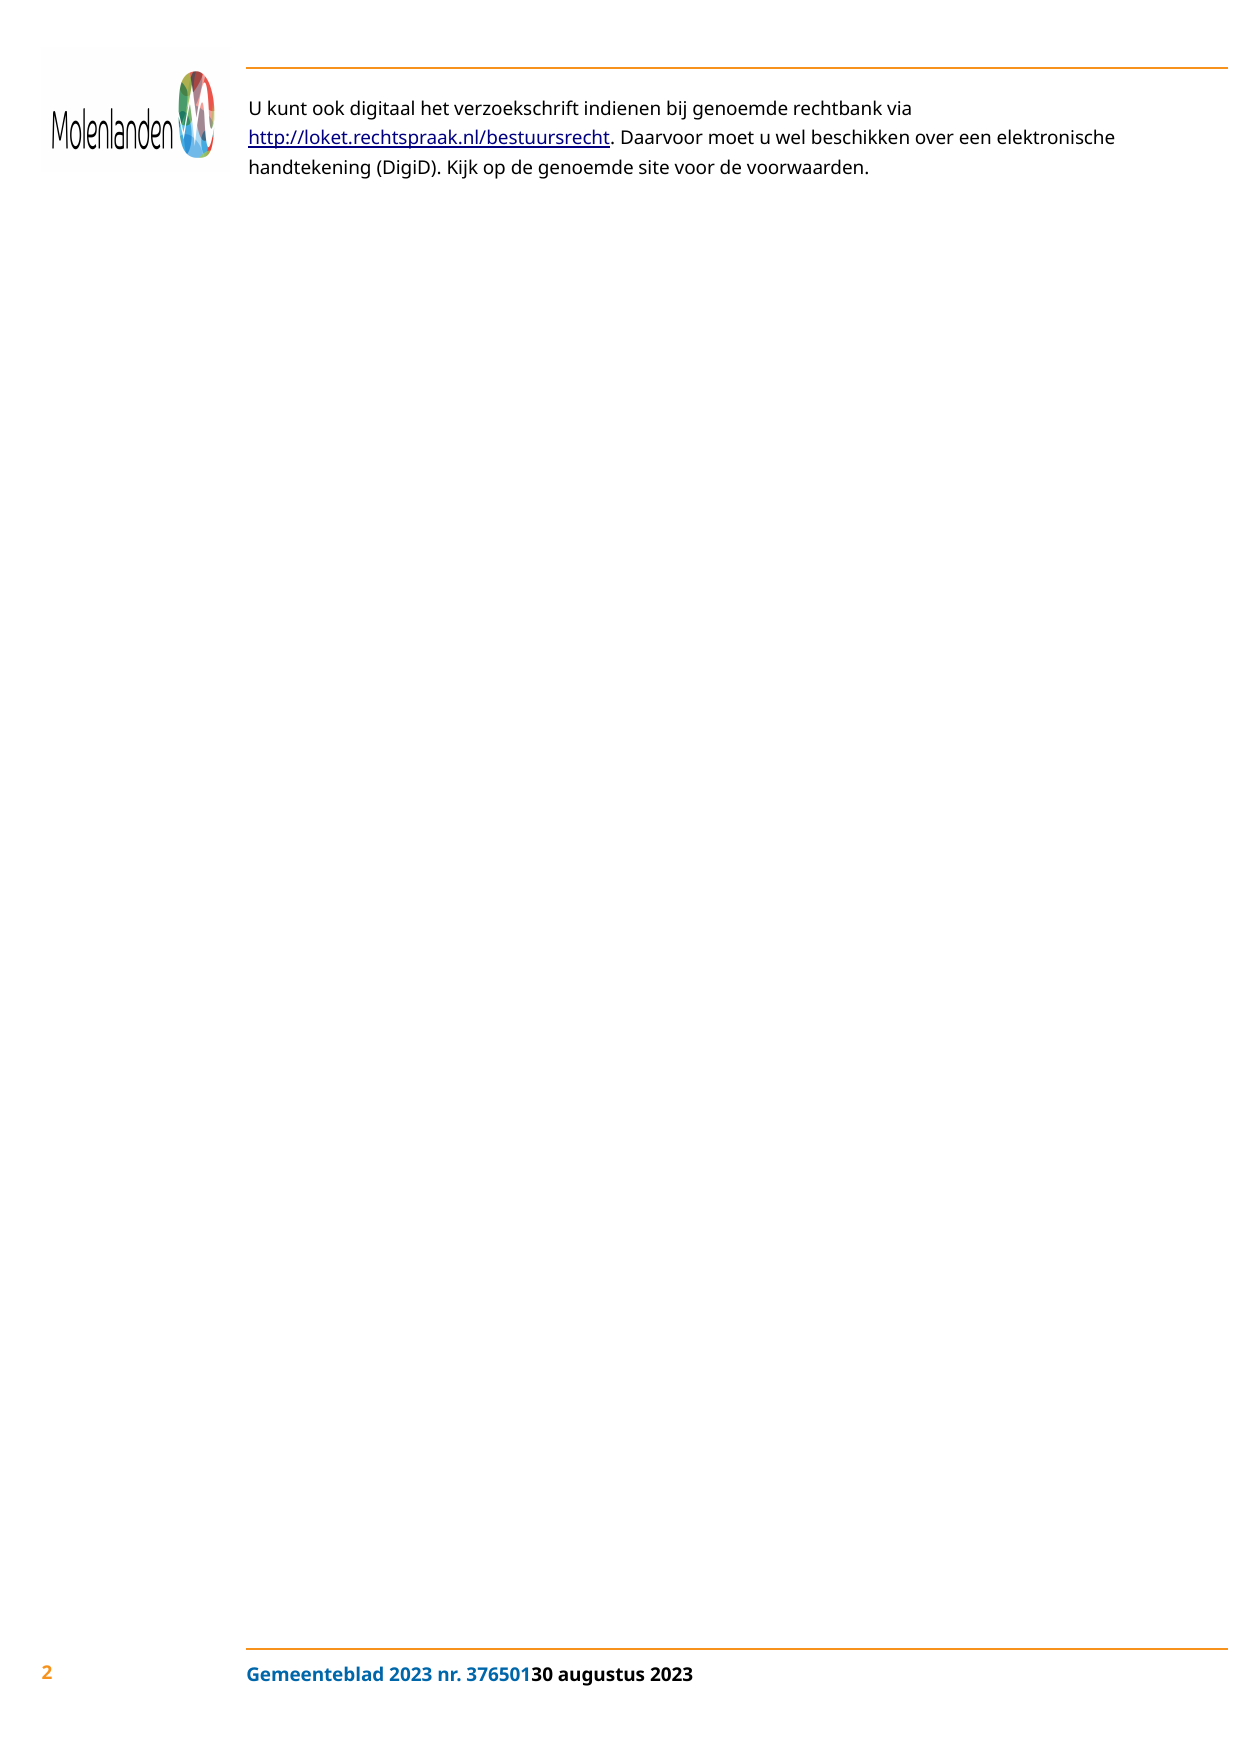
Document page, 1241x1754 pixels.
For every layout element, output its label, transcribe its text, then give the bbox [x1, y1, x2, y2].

picture [41, 47, 231, 172]
text U kunt ook digitaal het verzoekschrift indienen bij genoemde rechtbank via http://loket.rechtspraak.nl/bestuursrecht. Daarvoor moet u wel beschikken over een elektronische handtekening (DigiD). Kijk op de genoemde site voor de voorwaarden. [248, 95, 1152, 180]
